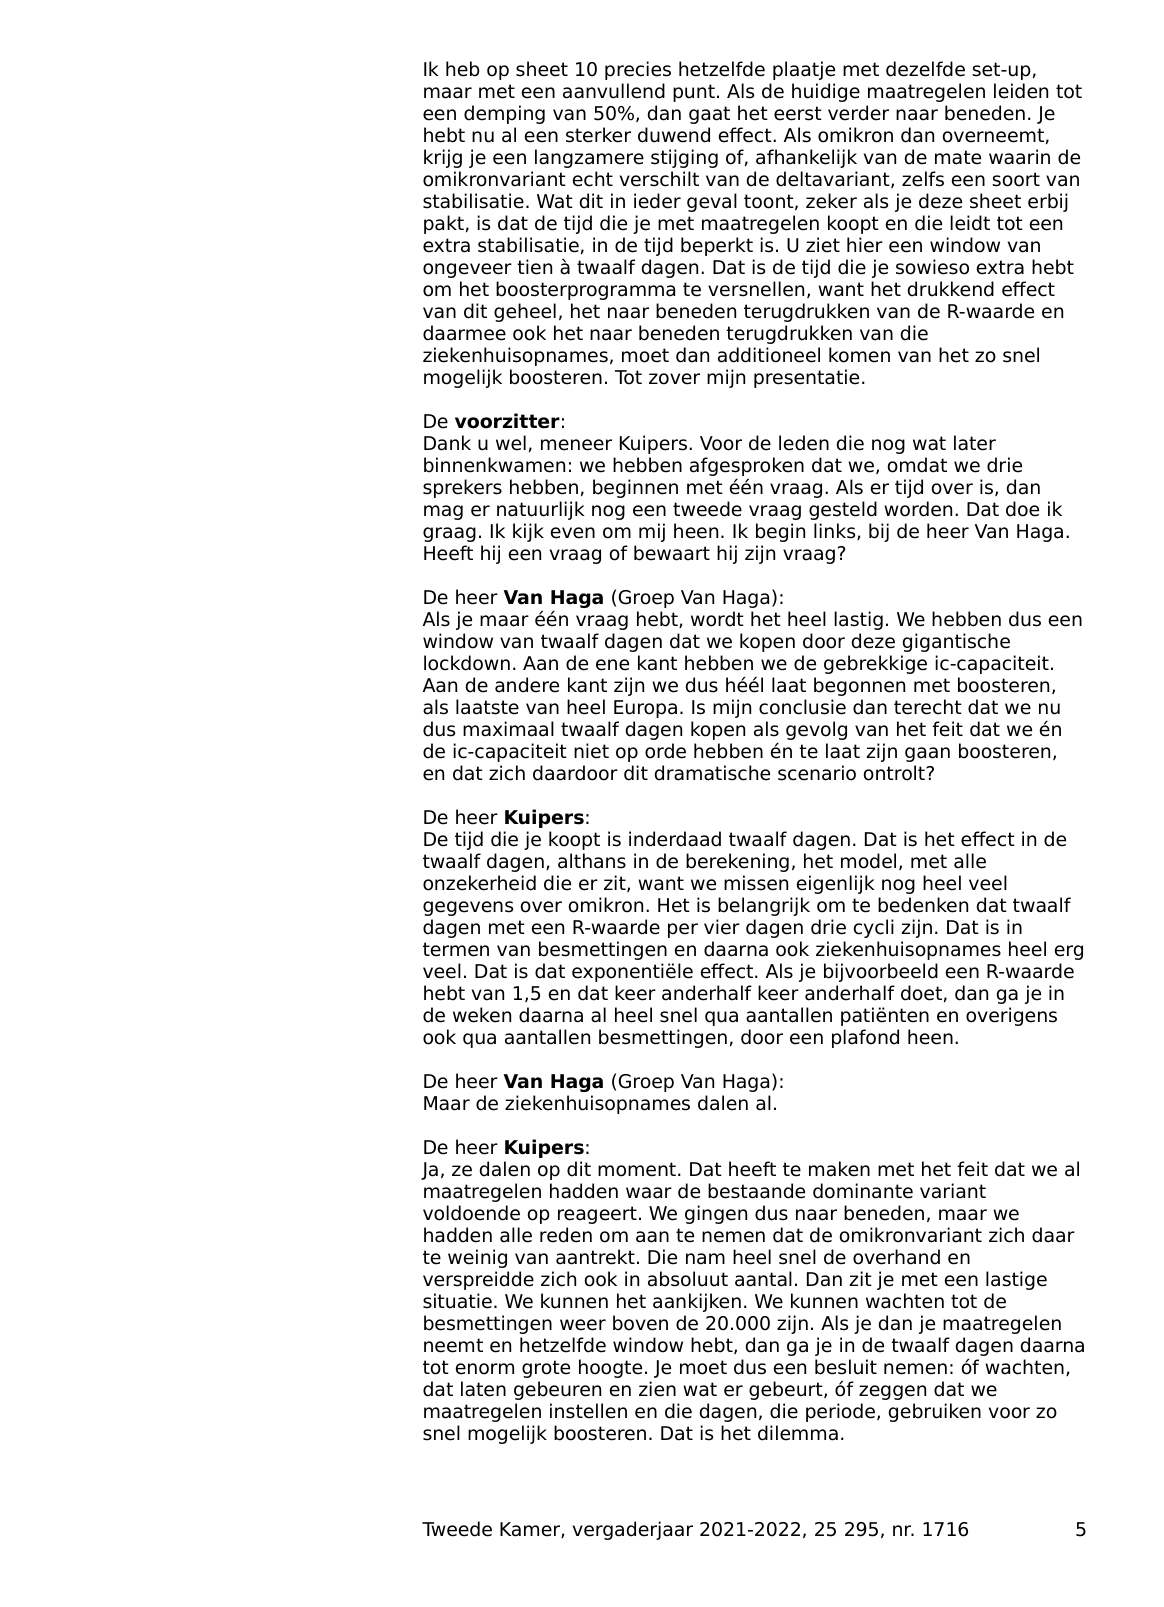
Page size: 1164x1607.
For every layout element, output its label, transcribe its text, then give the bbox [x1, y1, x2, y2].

text Dank u wel, meneer Kuipers. Voor de leden die nog wat later binnenkwamen: we hebben afgesproken dat we, omdat we drie sprekers hebben, beginnen met één vraag. Als er tijd over is, dan mag er natuurlijk nog een tweede vraag gesteld worden. Dat doe ik graag. Ik kijk even om mij heen. Ik begin links, bij de heer Van Haga. Heeft hij een vraag of bewaart hij zijn vraag? [422, 433, 1087, 565]
text De heer Van Haga (Groep Van Haga): [422, 1071, 1087, 1093]
text De voorzitter: [422, 411, 1087, 433]
text Maar de ziekenhuisopnames dalen al. [422, 1093, 1087, 1115]
text De heer Kuipers: [422, 1137, 1087, 1159]
text Ja, ze dalen op dit moment. Dat heeft te maken met het feit dat we al maatregelen hadden waar de bestaande dominante variant voldoende op reageert. We gingen dus naar beneden, maar we hadden alle reden om aan te nemen dat de omikronvariant zich daar te weinig van aantrekt. Die nam heel snel de overhand en verspreidde zich ook in absoluut aantal. Dan zit je met een lastige situatie. We kunnen het aankijken. We kunnen wachten tot de besmettingen weer boven de 20.000 zijn. Als je dan je maatregelen neemt en hetzelfde window hebt, dan ga je in de twaalf dagen daarna tot enorm grote hoogte. Je moet dus een besluit nemen: óf wachten, dat laten gebeuren en zien wat er gebeurt, óf zeggen dat we maatregelen instellen en die dagen, die periode, gebruiken voor zo snel mogelijk boosteren. Dat is het dilemma. [422, 1159, 1087, 1445]
text De heer Kuipers: [422, 807, 1087, 829]
text De heer Van Haga (Groep Van Haga): [422, 587, 1087, 609]
text Als je maar één vraag hebt, wordt het heel lastig. We hebben dus een window van twaalf dagen dat we kopen door deze gigantische lockdown. Aan de ene kant hebben we de gebrekkige ic-capaciteit. Aan de andere kant zijn we dus héél laat begonnen met boosteren, als laatste van heel Europa. Is mijn conclusie dan terecht dat we nu dus maximaal twaalf dagen kopen als gevolg van het feit dat we én de ic-capaciteit niet op orde hebben én te laat zijn gaan boosteren, en dat zich daardoor dit dramatische scenario ontrolt? [422, 609, 1087, 785]
text Ik heb op sheet 10 precies hetzelfde plaatje met dezelfde set-up, maar met een aanvullend punt. Als de huidige maatregelen leiden tot een demping van 50%, dan gaat het eerst verder naar beneden. Je hebt nu al een sterker duwend effect. Als omikron dan overneemt, krijg je een langzamere stijging of, afhankelijk van de mate waarin de omikronvariant echt verschilt van de deltavariant, zelfs een soort van stabilisatie. Wat dit in ieder geval toont, zeker als je deze sheet erbij pakt, is dat de tijd die je met maatregelen koopt en die leidt tot een extra stabilisatie, in de tijd beperkt is. U ziet hier een window van ongeveer tien à twaalf dagen. Dat is de tijd die je sowieso extra hebt om het boosterprogramma te versnellen, want het drukkend effect van dit geheel, het naar beneden terugdrukken van de R-waarde en daarmee ook het naar beneden terugdrukken van die ziekenhuisopnames, moet dan additioneel komen van het zo snel mogelijk boosteren. Tot zover mijn presentatie. [422, 59, 1087, 389]
text De tijd die je koopt is inderdaad twaalf dagen. Dat is het effect in de twaalf dagen, althans in de berekening, het model, met alle onzekerheid die er zit, want we missen eigenlijk nog heel veel gegevens over omikron. Het is belangrijk om te bedenken dat twaalf dagen met een R-waarde per vier dagen drie cycli zijn. Dat is in termen van besmettingen en daarna ook ziekenhuisopnames heel erg veel. Dat is dat exponentiële effect. Als je bijvoorbeeld een R-waarde hebt van 1,5 en dat keer anderhalf keer anderhalf doet, dan ga je in de weken daarna al heel snel qua aantallen patiënten en overigens ook qua aantallen besmettingen, door een plafond heen. [422, 829, 1087, 1049]
